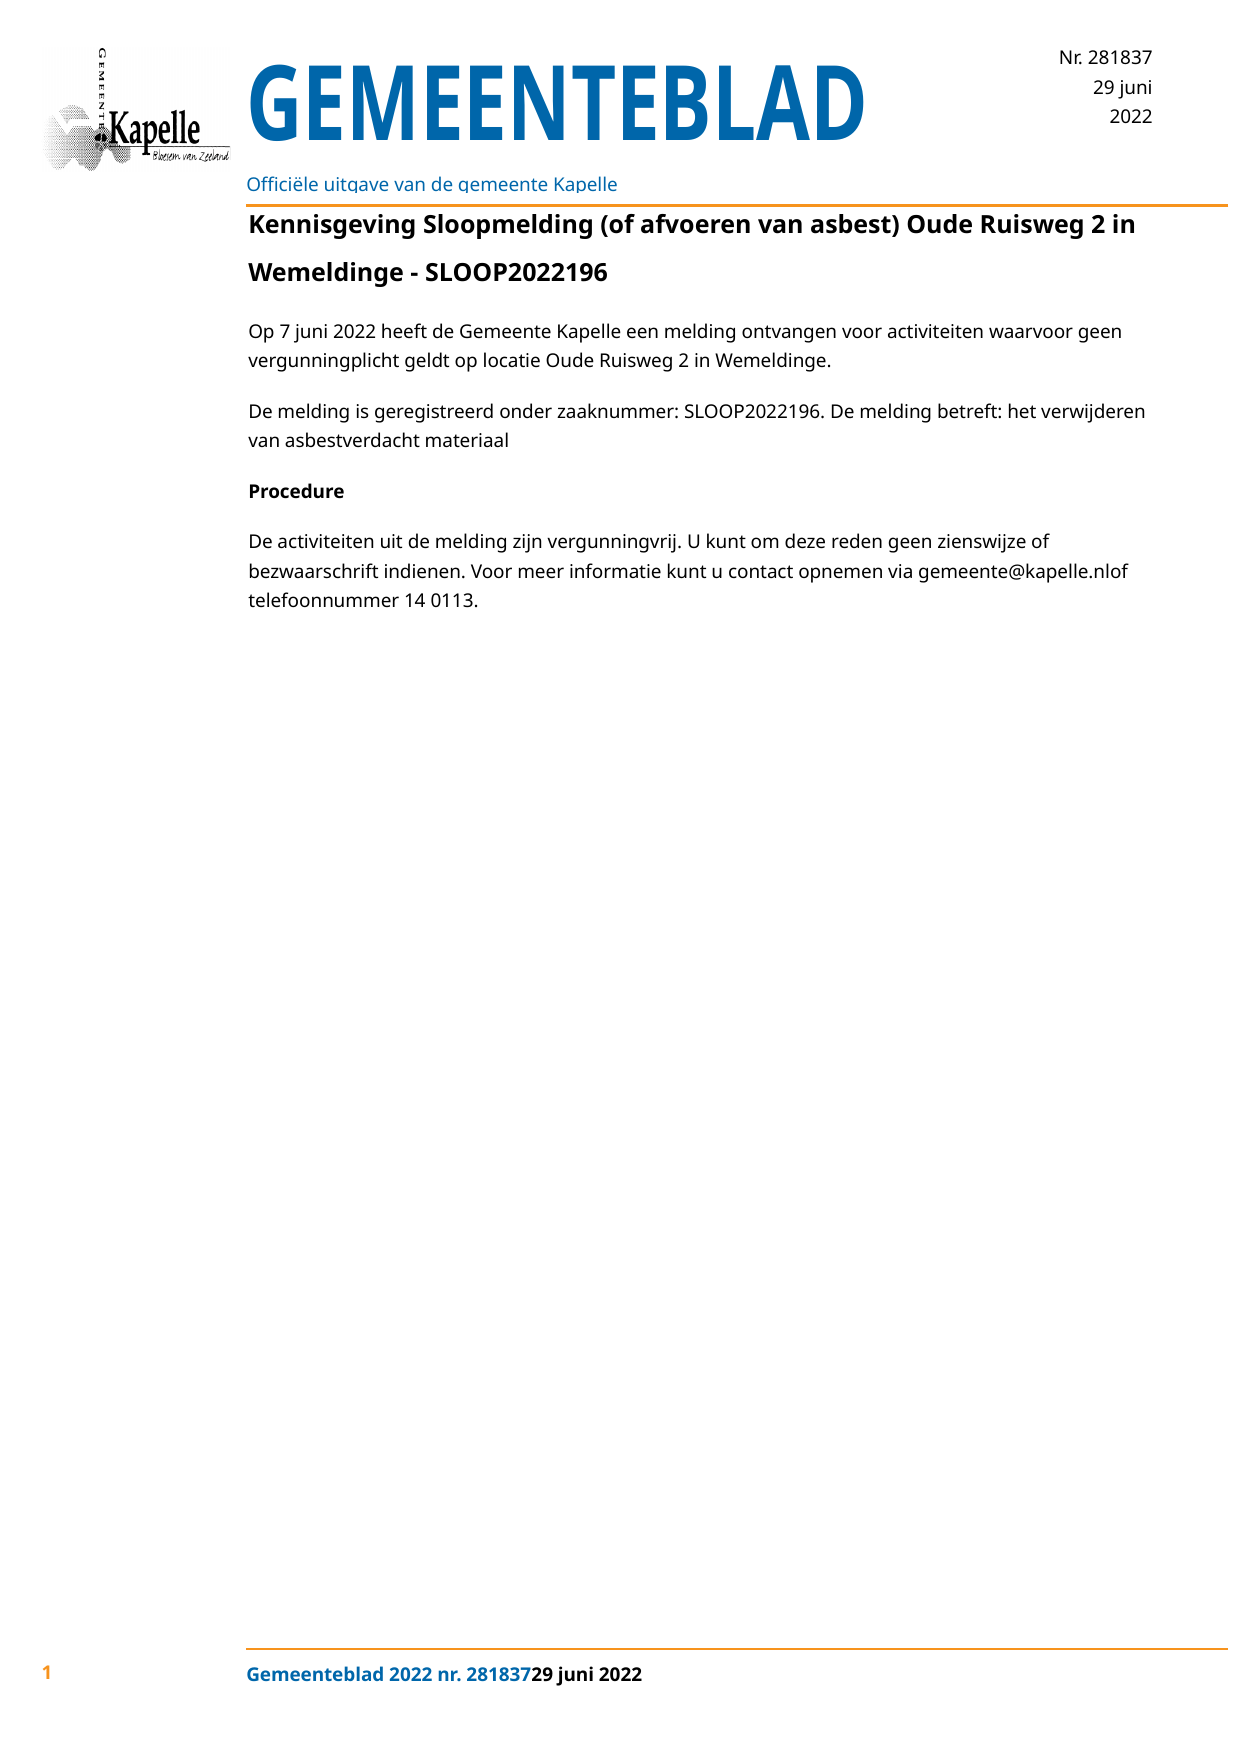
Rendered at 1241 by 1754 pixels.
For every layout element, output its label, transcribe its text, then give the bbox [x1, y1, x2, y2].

text Kennisgeving Sloopmelding (of afvoeren van asbest) Oude Ruisweg 2 in Wemeldinge - SLOOP2022196 [248, 207, 1152, 288]
text De melding is geregistreerd onder zaaknummer: SLOOP2022196. De melding betreft: het verwijderen van asbestverdacht materiaal [248, 398, 1152, 453]
text De activiteiten uit de melding zijn vergunningvrij. U kunt om deze reden geen zienswijze of bezwaarschrift indienen. Voor meer informatie kunt u contact opnemen via gemeente@kapelle.nlof telefoonnummer 14 0113. [248, 528, 1152, 613]
text Procedure [248, 478, 1152, 504]
text Op 7 juni 2022 heeft de Gemeente Kapelle een melding ontvangen voor activiteiten waarvoor geen vergunningplicht geldt op locatie Oude Ruisweg 2 in Wemeldinge. [248, 318, 1152, 373]
picture [41, 47, 231, 172]
